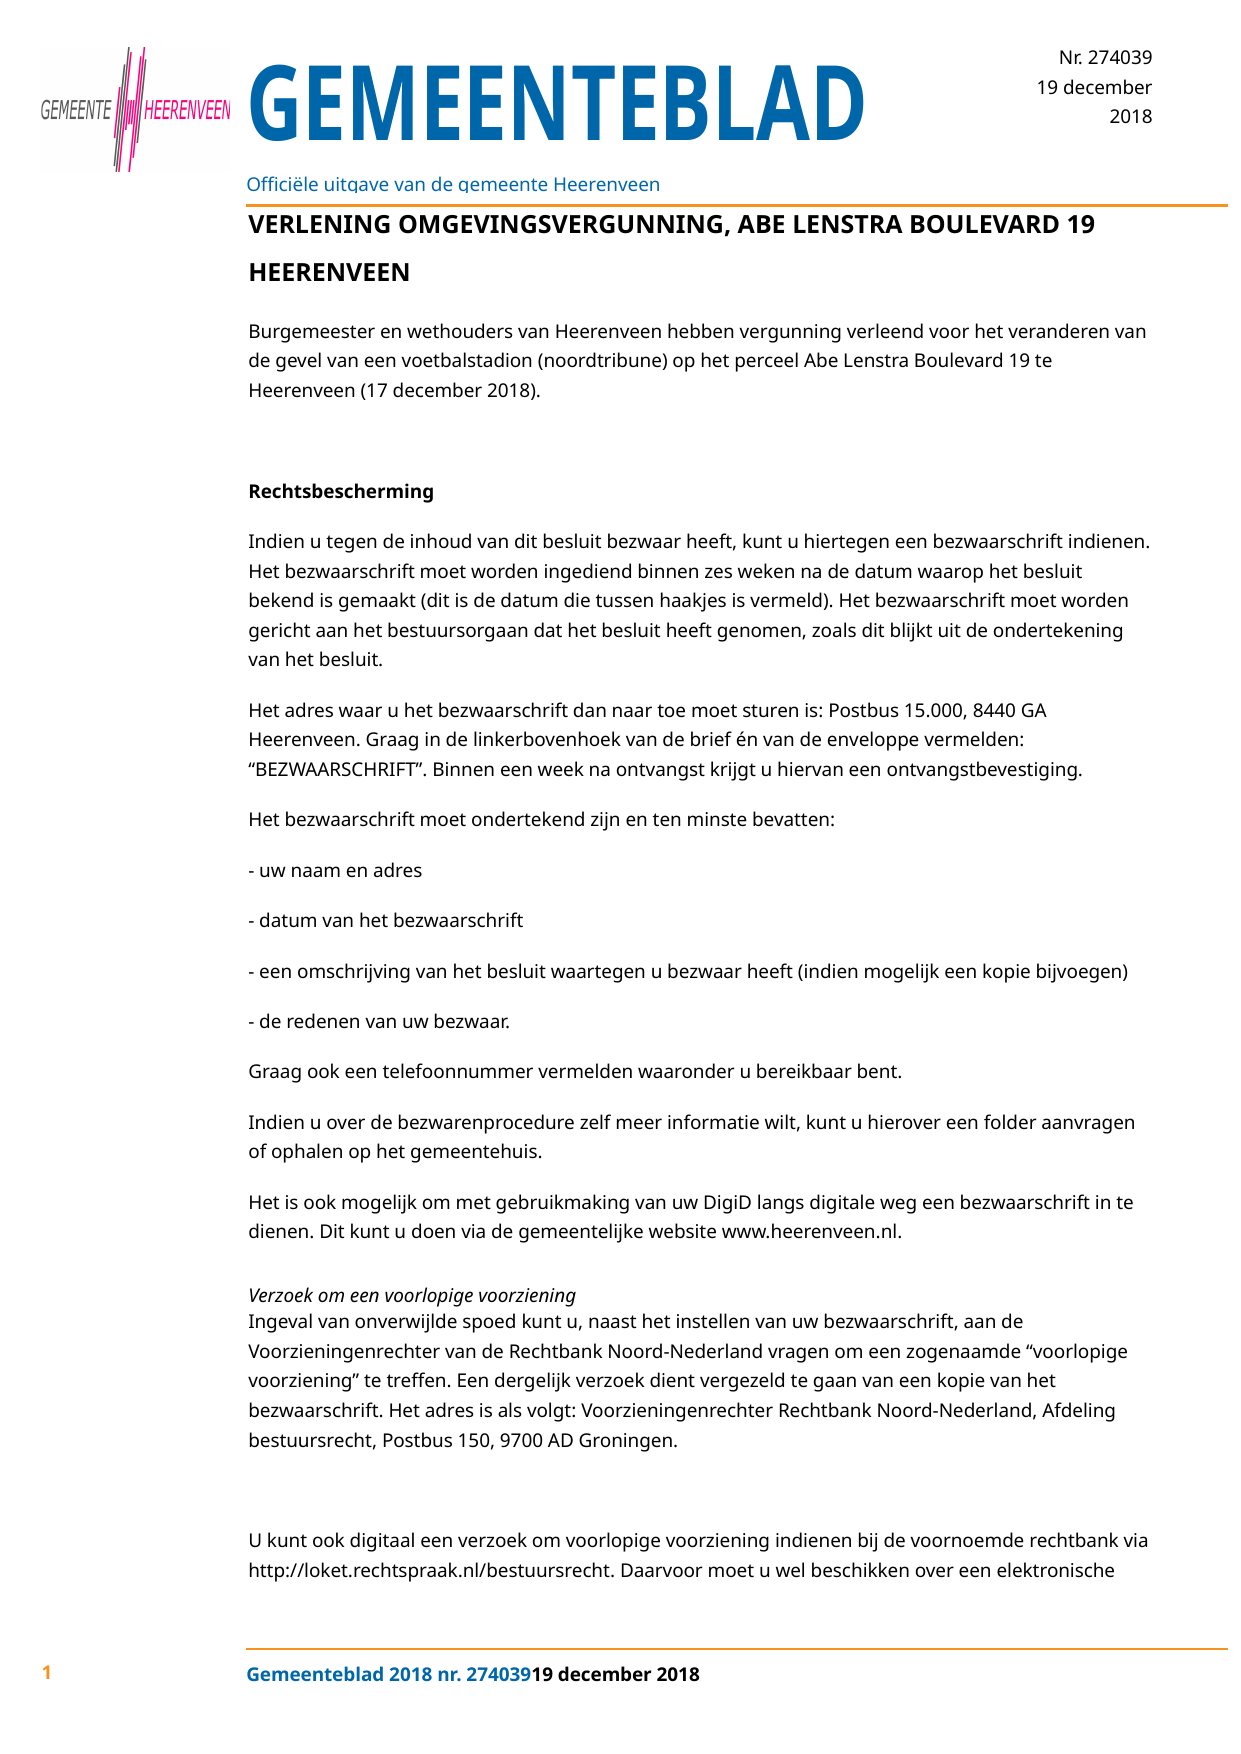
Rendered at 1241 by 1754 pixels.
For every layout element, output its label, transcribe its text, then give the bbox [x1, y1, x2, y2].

text - de redenen van uw bezwaar. [248, 1008, 1152, 1034]
text Burgemeester en wethouders van Heerenveen hebben vergunning verleend voor het veranderen van de gevel van een voetbalstadion (noordtribune) op het perceel Abe Lenstra Boulevard 19 te Heerenveen (17 december 2018). [248, 318, 1152, 403]
text - datum van het bezwaarschrift [248, 907, 1152, 933]
text Ingeval van onverwijlde spoed kunt u, naast het instellen van uw bezwaarschrift, aan de Voorzieningenrechter van de Rechtbank Noord-Nederland vragen om een zogenaamde “voorlopige voorziening” te treffen. Een dergelijk verzoek dient vergezeld te gaan van een kopie van het bezwaarschrift. Het adres is als volgt: Voorzieningenrechter Rechtbank Noord-Nederland, Afdeling bestuursrecht, Postbus 150, 9700 AD Groningen. [248, 1308, 1152, 1452]
text Rechtsbescherming [248, 478, 1152, 504]
text U kunt ook digitaal een verzoek om voorlopige voorziening indienen bij de voornoemde rechtbank via http://loket.rechtspraak.nl/bestuursrecht. Daarvoor moet u wel beschikken over een elektronische [248, 1528, 1152, 1583]
text Indien u tegen de inhoud van dit besluit bezwaar heeft, kunt u hiertegen een bezwaarschrift indienen. Het bezwaarschrift moet worden ingediend binnen zes weken na de datum waarop het besluit bekend is gemaakt (dit is de datum die tussen haakjes is vermeld). Het bezwaarschrift moet worden gericht aan het bestuursorgaan dat het besluit heeft genomen, zoals dit blijkt uit de ondertekening van het besluit. [248, 528, 1152, 672]
text Indien u over de bezwarenprocedure zelf meer informatie wilt, kunt u hierover een folder aanvragen of ophalen op het gemeentehuis. [248, 1109, 1152, 1164]
text VERLENING OMGEVINGSVERGUNNING, ABE LENSTRA BOULEVARD 19 HEERENVEEN [248, 207, 1152, 288]
text - een omschrijving van het besluit waartegen u bezwaar heeft (indien mogelijk een kopie bijvoegen) [248, 958, 1152, 984]
text Verzoek om een voorlopige voorziening [248, 1283, 1152, 1308]
text Het adres waar u het bezwaarschrift dan naar toe moet sturen is: Postbus 15.000, 8440 GA Heerenveen. Graag in de linkerbovenhoek van de brief én van de enveloppe vermelden: “BEZWAARSCHRIFT”. Binnen een week na ontvangst krijgt u hiervan een ontvangstbevestiging. [248, 697, 1152, 782]
text Het bezwaarschrift moet ondertekend zijn en ten minste bevatten: [248, 807, 1152, 832]
text Graag ook een telefoonnummer vermelden waaronder u bereikbaar bent. [248, 1059, 1152, 1084]
text - uw naam en adres [248, 857, 1152, 883]
text Het is ook mogelijk om met gebruikmaking van uw DigiD langs digitale weg een bezwaarschrift in te dienen. Dit kunt u doen via de gemeentelijke website www.heerenveen.nl. [248, 1189, 1152, 1244]
picture [41, 47, 231, 172]
